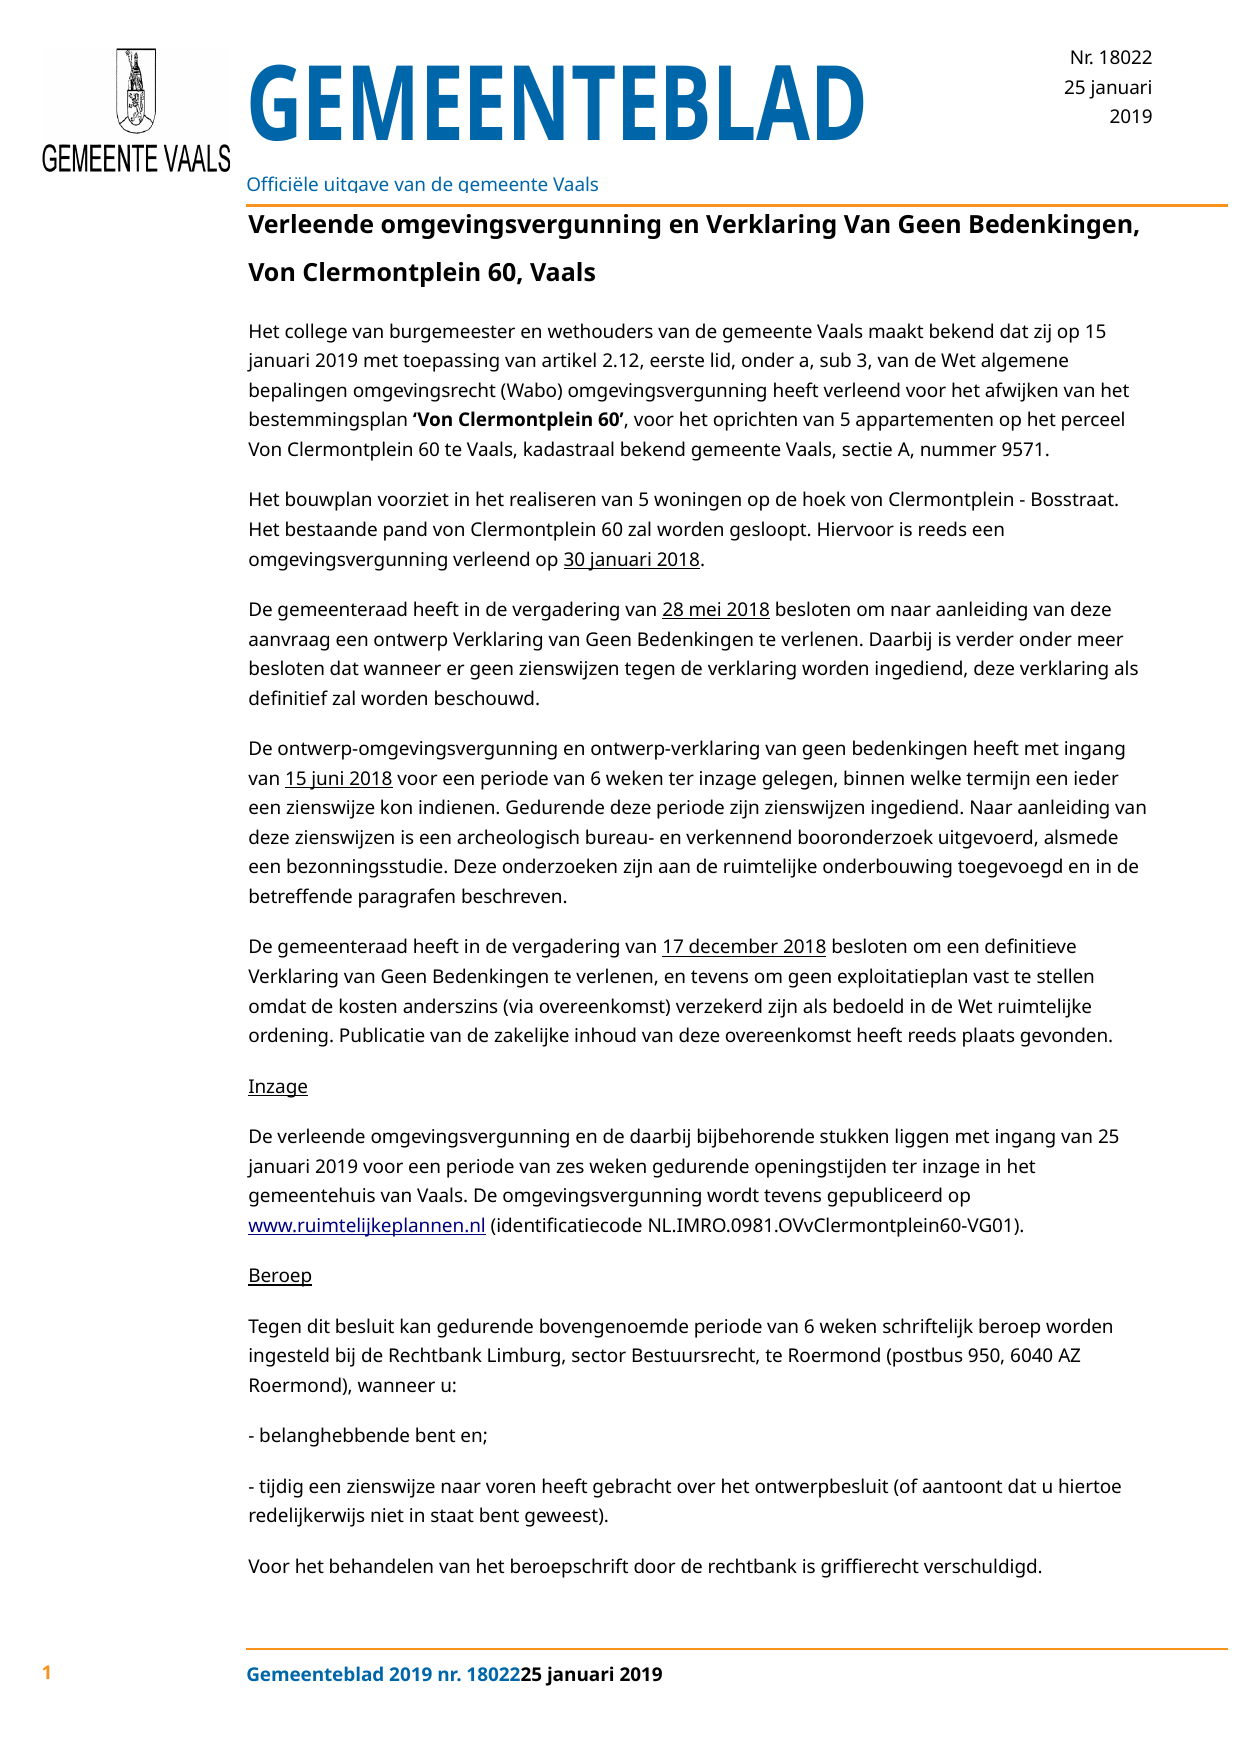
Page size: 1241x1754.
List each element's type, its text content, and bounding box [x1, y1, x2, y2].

text De gemeenteraad heeft in de vergadering van 28 mei 2018 besloten om naar aanleiding van deze aanvraag een ontwerp Verklaring van Geen Bedenkingen te verlenen. Daarbij is verder onder meer besloten dat wanneer er geen zienswijzen tegen de verklaring worden ingediend, deze verklaring als definitief zal worden beschouwd. [248, 596, 1152, 711]
text Voor het behandelen van het beroepschrift door de rechtbank is griffierecht verschuldigd. [248, 1553, 1152, 1579]
text Het bouwplan voorziet in het realiseren van 5 woningen op de hoek von Clermontplein - Bosstraat. Het bestaande pand von Clermontplein 60 zal worden gesloopt. Hiervoor is reeds een omgevingsvergunning verleend op 30 januari 2018. [248, 487, 1152, 572]
text Verleende omgevingsvergunning en Verklaring Van Geen Bedenkingen, Von Clermontplein 60, Vaals [248, 207, 1152, 288]
text - belanghebbende bent en; [248, 1422, 1152, 1448]
text Het college van burgemeester en wethouders van de gemeente Vaals maakt bekend dat zij op 15 januari 2019 met toepassing van artikel 2.12, eerste lid, onder a, sub 3, van de Wet algemene bepalingen omgevingsrecht (Wabo) omgevingsvergunning heeft verleend voor het afwijken van het bestemmingsplan ‘Von Clermontplein 60’, voor het oprichten van 5 appartementen op het perceel Von Clermontplein 60 te Vaals, kadastraal bekend gemeente Vaals, sectie A, nummer 9571. [248, 318, 1152, 462]
text Inzage [248, 1073, 1152, 1099]
text Tegen dit besluit kan gedurende bovengenoemde periode van 6 weken schriftelijk beroep worden ingesteld bij de Rechtbank Limburg, sector Bestuursrecht, te Roermond (postbus 950, 6040 AZ Roermond), wanneer u: [248, 1313, 1152, 1398]
text - tijdig een zienswijze naar voren heeft gebracht over het ontwerpbesluit (of aantoont dat u hiertoe redelijkerwijs niet in staat bent geweest). [248, 1473, 1152, 1528]
picture [41, 47, 231, 172]
text De verleende omgevingsvergunning en de daarbij bijbehorende stukken liggen met ingang van 25 januari 2019 voor een periode van zes weken gedurende openingstijden ter inzage in het gemeentehuis van Vaals. De omgevingsvergunning wordt tevens gepubliceerd op www.ruimtelijkeplannen.nl (identificatiecode NL.IMRO.0981.OVvClermontplein60-VG01). [248, 1123, 1152, 1238]
text De ontwerp-omgevingsvergunning en ontwerp-verklaring van geen bedenkingen heeft met ingang van 15 juni 2018 voor een periode van 6 weken ter inzage gelegen, binnen welke termijn een ieder een zienswijze kon indienen. Gedurende deze periode zijn zienswijzen ingediend. Naar aanleiding van deze zienswijzen is een archeologisch bureau- en verkennend booronderzoek uitgevoerd, alsmede een bezonningsstudie. Deze onderzoeken zijn aan de ruimtelijke onderbouwing toegevoegd en in de betreffende paragrafen beschreven. [248, 735, 1152, 909]
text De gemeenteraad heeft in de vergadering van 17 december 2018 besloten om een definitieve Verklaring van Geen Bedenkingen te verlenen, en tevens om geen exploitatieplan vast te stellen omdat de kosten anderszins (via overeenkomst) verzekerd zijn als bedoeld in de Wet ruimtelijke ordening. Publicatie van de zakelijke inhoud van deze overeenkomst heeft reeds plaats gevonden. [248, 934, 1152, 1048]
text Beroep [248, 1262, 1152, 1288]
